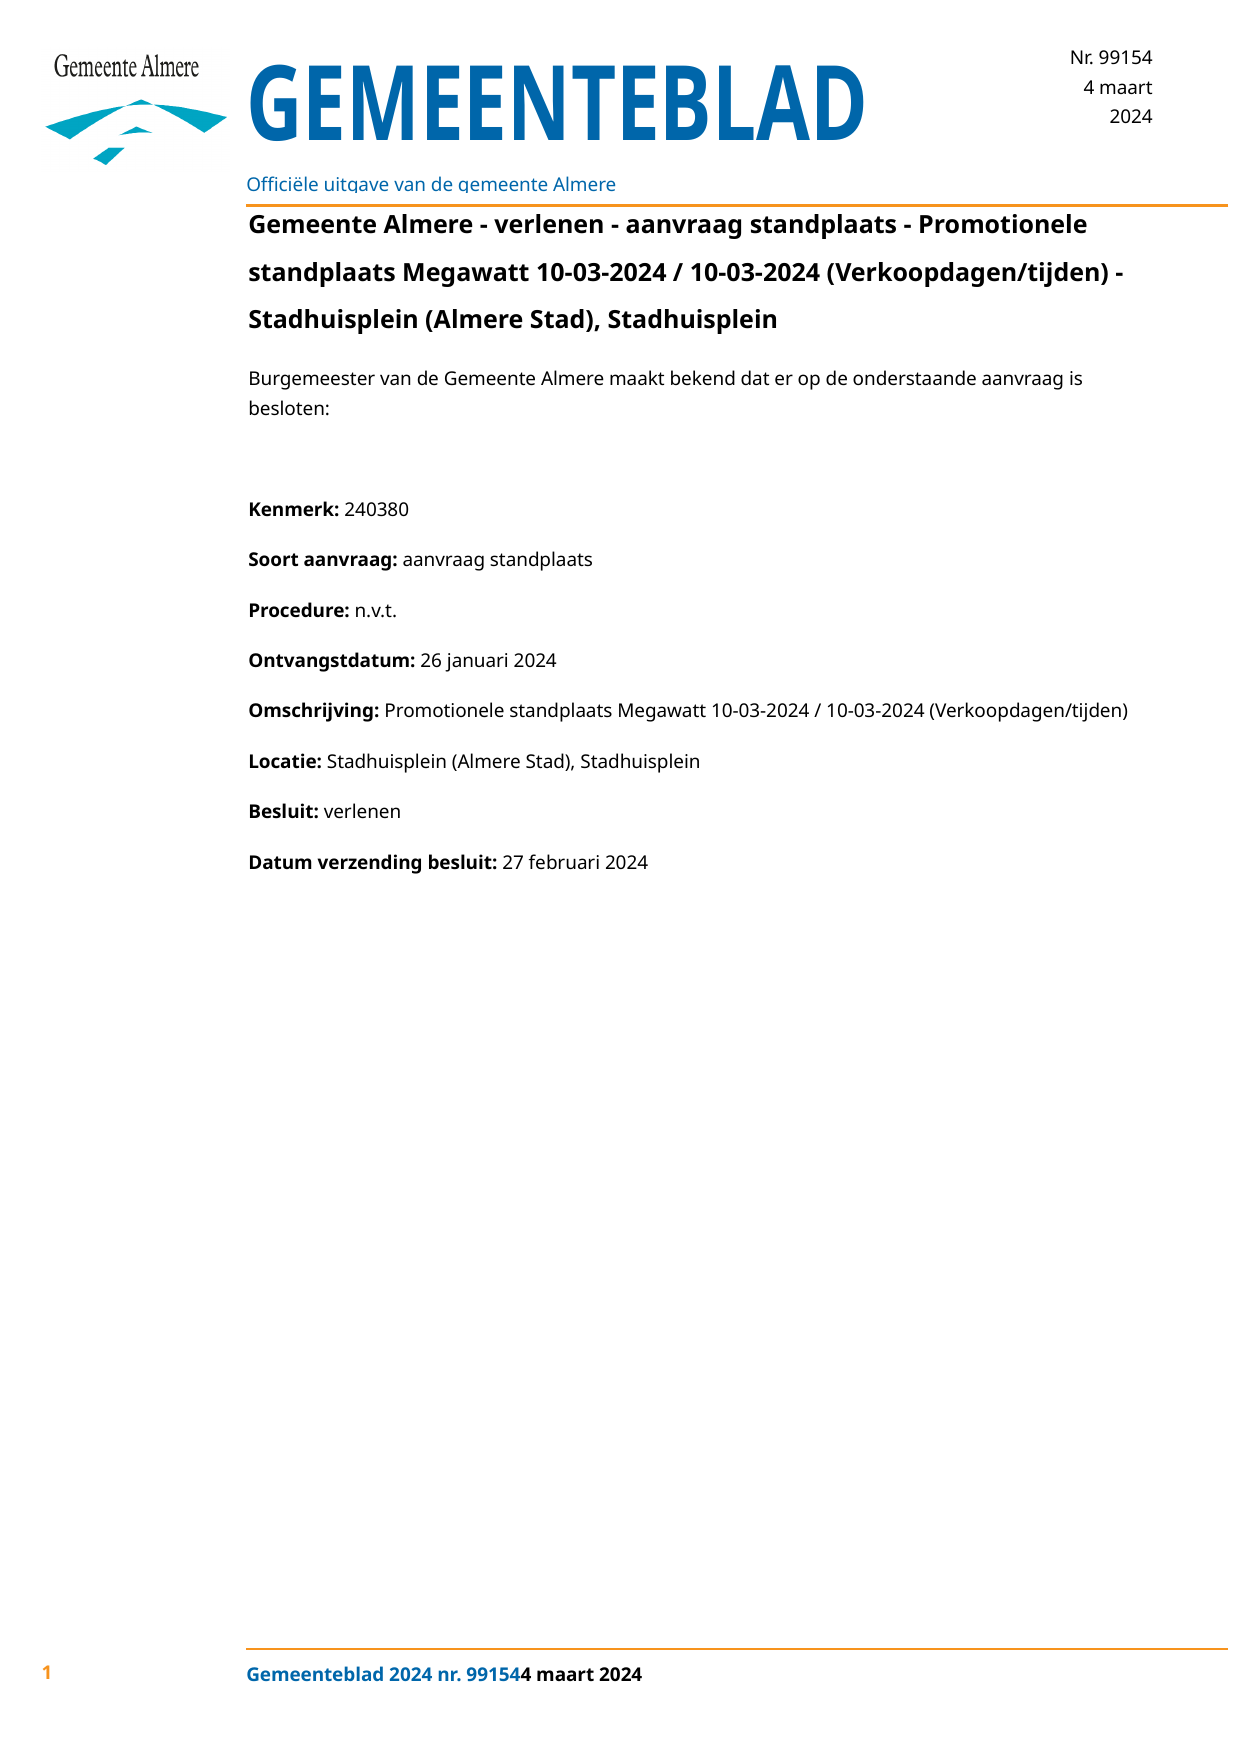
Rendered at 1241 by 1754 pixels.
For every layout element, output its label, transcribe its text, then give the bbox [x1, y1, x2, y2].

text Besluit: verlenen [248, 798, 1152, 824]
text Procedure: n.v.t. [248, 597, 1152, 622]
text Kenmerk: 240380 [248, 496, 1152, 522]
text Gemeente Almere - verlenen - aanvraag standplaats - Promotionele standplaats Megawatt 10-03-2024 / 10-03-2024 (Verkoopdagen/tijden) - Stadhuisplein (Almere Stad), Stadhuisplein [248, 207, 1152, 336]
text Ontvangstdatum: 26 januari 2024 [248, 647, 1152, 673]
text Locatie: Stadhuisplein (Almere Stad), Stadhuisplein [248, 748, 1152, 774]
picture [41, 47, 231, 172]
text Omschrijving: Promotionele standplaats Megawatt 10-03-2024 / 10-03-2024 (Verkoopdagen/tijden) [248, 698, 1152, 723]
text Soort aanvraag: aanvraag standplaats [248, 546, 1152, 572]
text Burgemeester van de Gemeente Almere maakt bekend dat er op de onderstaande aanvraag is besloten: [248, 366, 1152, 421]
text Datum verzending besluit: 27 februari 2024 [248, 849, 1152, 874]
